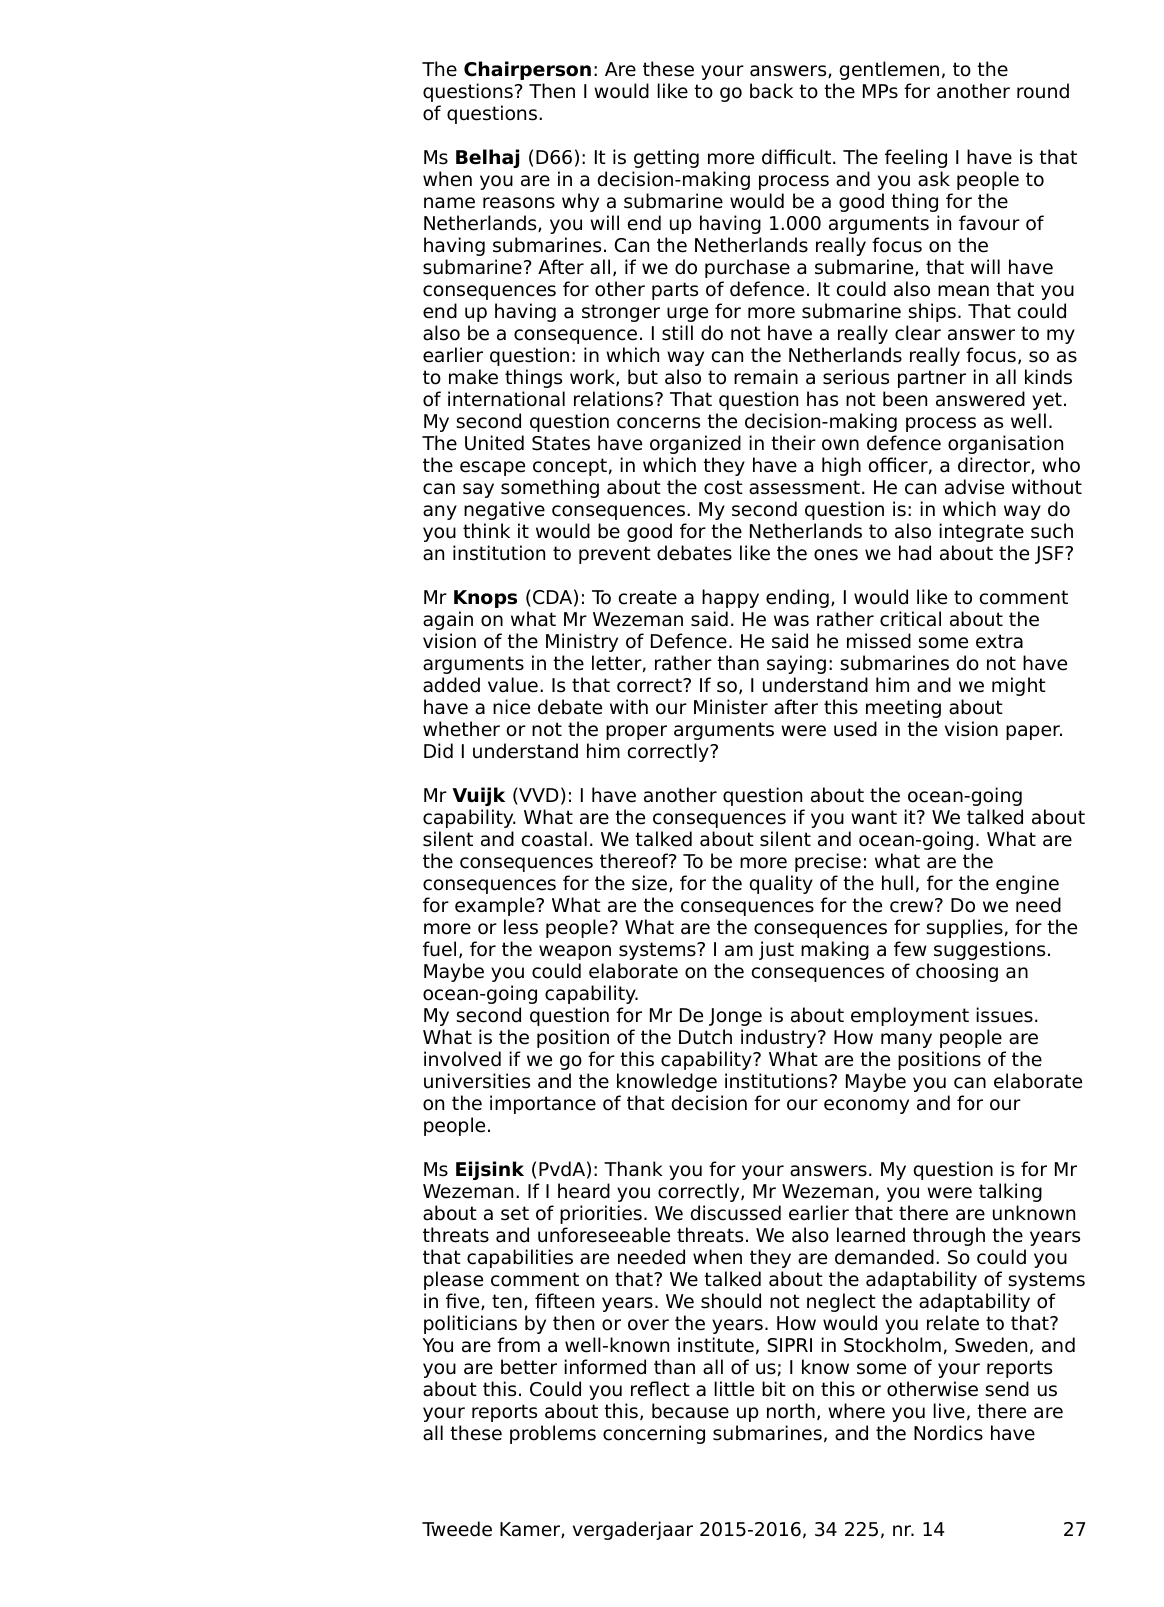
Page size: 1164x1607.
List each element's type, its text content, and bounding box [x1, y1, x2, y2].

text My second question concerns the decision-making process as well. The United States have organized in their own defence organisation the escape concept, in which they have a high officer, a director, who can say something about the cost assessment. He can advise without any negative consequences. My second question is: in which way do you think it would be good for the Netherlands to also integrate such an institution to prevent debates like the ones we had about the JSF? [422, 411, 1087, 565]
text The Chairperson: Are these your answers, gentlemen, to the questions? Then I would like to go back to the MPs for another round of questions. [422, 59, 1087, 125]
text Mr Vuijk (VVD): I have another question about the ocean-going capability. What are the consequences if you want it? We talked about silent and coastal. We talked about silent and ocean-going. What are the consequences thereof? To be more precise: what are the consequences for the size, for the quality of the hull, for the engine for example? What are the consequences for the crew? Do we need more or less people? What are the consequences for supplies, for the fuel, for the weapon systems? I am just making a few suggestions. Maybe you could elaborate on the consequences of choosing an ocean-going capability. [422, 785, 1087, 1005]
text My second question for Mr De Jonge is about employment issues. What is the position of the Dutch industry? How many people are involved if we go for this capability? What are the positions of the universities and the knowledge institutions? Maybe you can elaborate on the importance of that decision for our economy and for our people. [422, 1005, 1087, 1137]
text Mr Knops (CDA): To create a happy ending, I would like to comment again on what Mr Wezeman said. He was rather critical about the vision of the Ministry of Defence. He said he missed some extra arguments in the letter, rather than saying: submarines do not have added value. Is that correct? If so, I understand him and we might have a nice debate with our Minister after this meeting about whether or not the proper arguments were used in the vision paper. Did I understand him correctly? [422, 587, 1087, 763]
text Ms Eijsink (PvdA): Thank you for your answers. My question is for Mr Wezeman. If I heard you correctly, Mr Wezeman, you were talking about a set of priorities. We discussed earlier that there are unknown threats and unforeseeable threats. We also learned through the years that capabilities are needed when they are demanded. So could you please comment on that? We talked about the adaptability of systems in five, ten, fifteen years. We should not neglect the adaptability of politicians by then or over the years. How would you relate to that? You are from a well-known institute, SIPRI in Stockholm, Sweden, and you are better informed than all of us; I know some of your reports about this. Could you reflect a little bit on this or otherwise send us your reports about this, because up north, where you live, there are all these problems concerning submarines, and the Nordics have [422, 1159, 1087, 1444]
text Ms Belhaj (D66): It is getting more difficult. The feeling I have is that when you are in a decision-making process and you ask people to name reasons why a submarine would be a good thing for the Netherlands, you will end up having 1.000 arguments in favour of having submarines. Can the Netherlands really focus on the submarine? After all, if we do purchase a submarine, that will have consequences for other parts of defence. It could also mean that you end up having a stronger urge for more submarine ships. That could also be a consequence. I still do not have a really clear answer to my earlier question: in which way can the Netherlands really focus, so as to make things work, but also to remain a serious partner in all kinds of international relations? That question has not been answered yet. [422, 147, 1087, 411]
